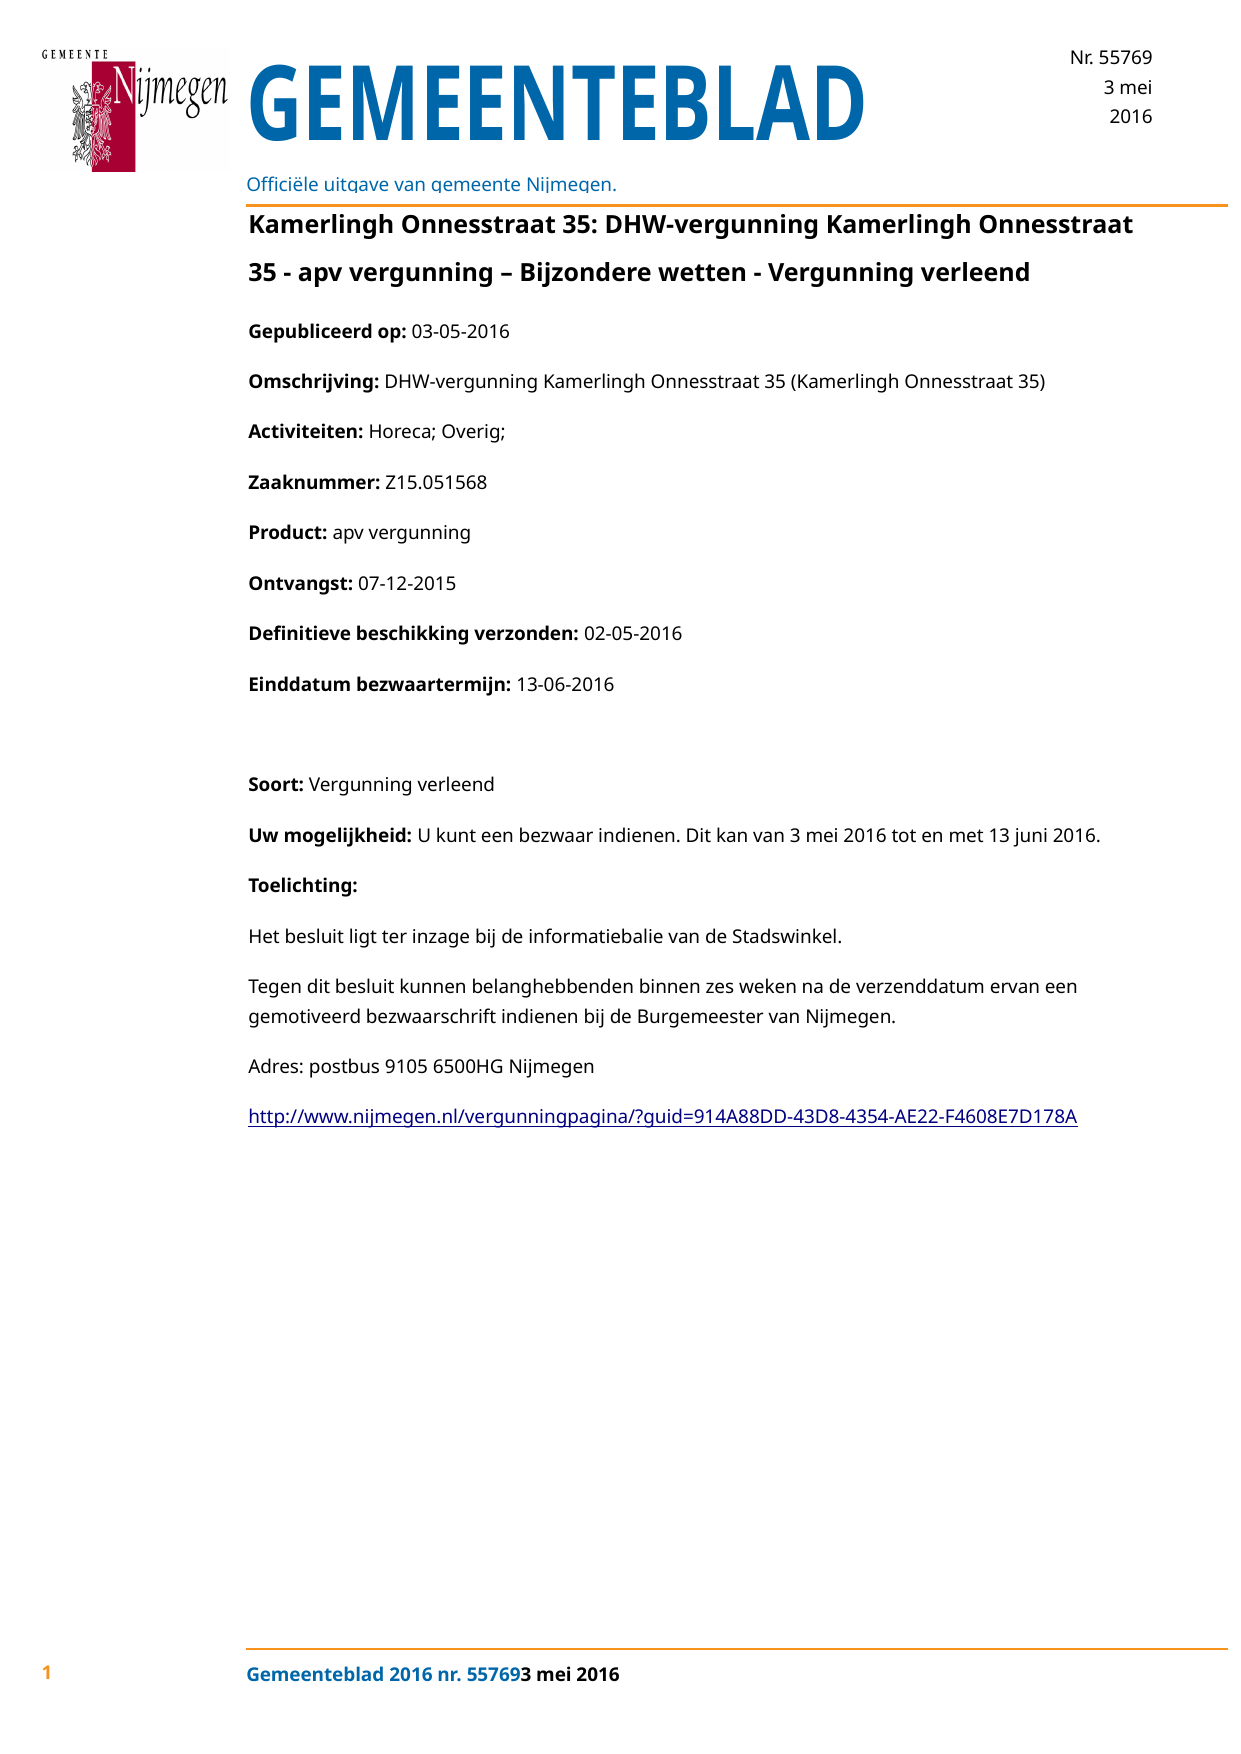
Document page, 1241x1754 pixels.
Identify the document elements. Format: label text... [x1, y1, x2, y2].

picture [41, 47, 231, 172]
text Gepubliceerd op: 03-05-2016 [248, 318, 1152, 344]
text Ontvangst: 07-12-2015 [248, 570, 1152, 596]
text Adres: postbus 9105 6500HG Nijmegen [248, 1053, 1152, 1079]
text Het besluit ligt ter inzage bij de informatiebalie van de Stadswinkel. [248, 923, 1152, 949]
text Zaaknummer: Z15.051568 [248, 469, 1152, 495]
text Uw mogelijkheid: U kunt een bezwaar indienen. Dit kan van 3 mei 2016 tot en met 13 juni 2016. [248, 822, 1152, 848]
text Toelichting: [248, 872, 1152, 898]
text Tegen dit besluit kunnen belanghebbenden binnen zes weken na de verzenddatum ervan een gemotiveerd bezwaarschrift indienen bij de Burgemeester van Nijmegen. [248, 973, 1152, 1029]
text Einddatum bezwaartermijn: 13-06-2016 [248, 671, 1152, 697]
text Omschrijving: DHW-vergunning Kamerlingh Onnesstraat 35 (Kamerlingh Onnesstraat 35) [248, 368, 1152, 394]
text Kamerlingh Onnesstraat 35: DHW-vergunning Kamerlingh Onnesstraat 35 - apv vergunning – Bijzondere wetten - Vergunning verleend [248, 207, 1152, 288]
text Soort: Vergunning verleend [248, 772, 1152, 797]
text http://www.nijmegen.nl/vergunningpagina/?guid=914A88DD-43D8-4354-AE22-F4608E7D178A [248, 1104, 1152, 1129]
text Activiteiten: Horeca; Overig; [248, 419, 1152, 444]
text Definitieve beschikking verzonden: 02-05-2016 [248, 620, 1152, 646]
text Product: apv vergunning [248, 519, 1152, 545]
